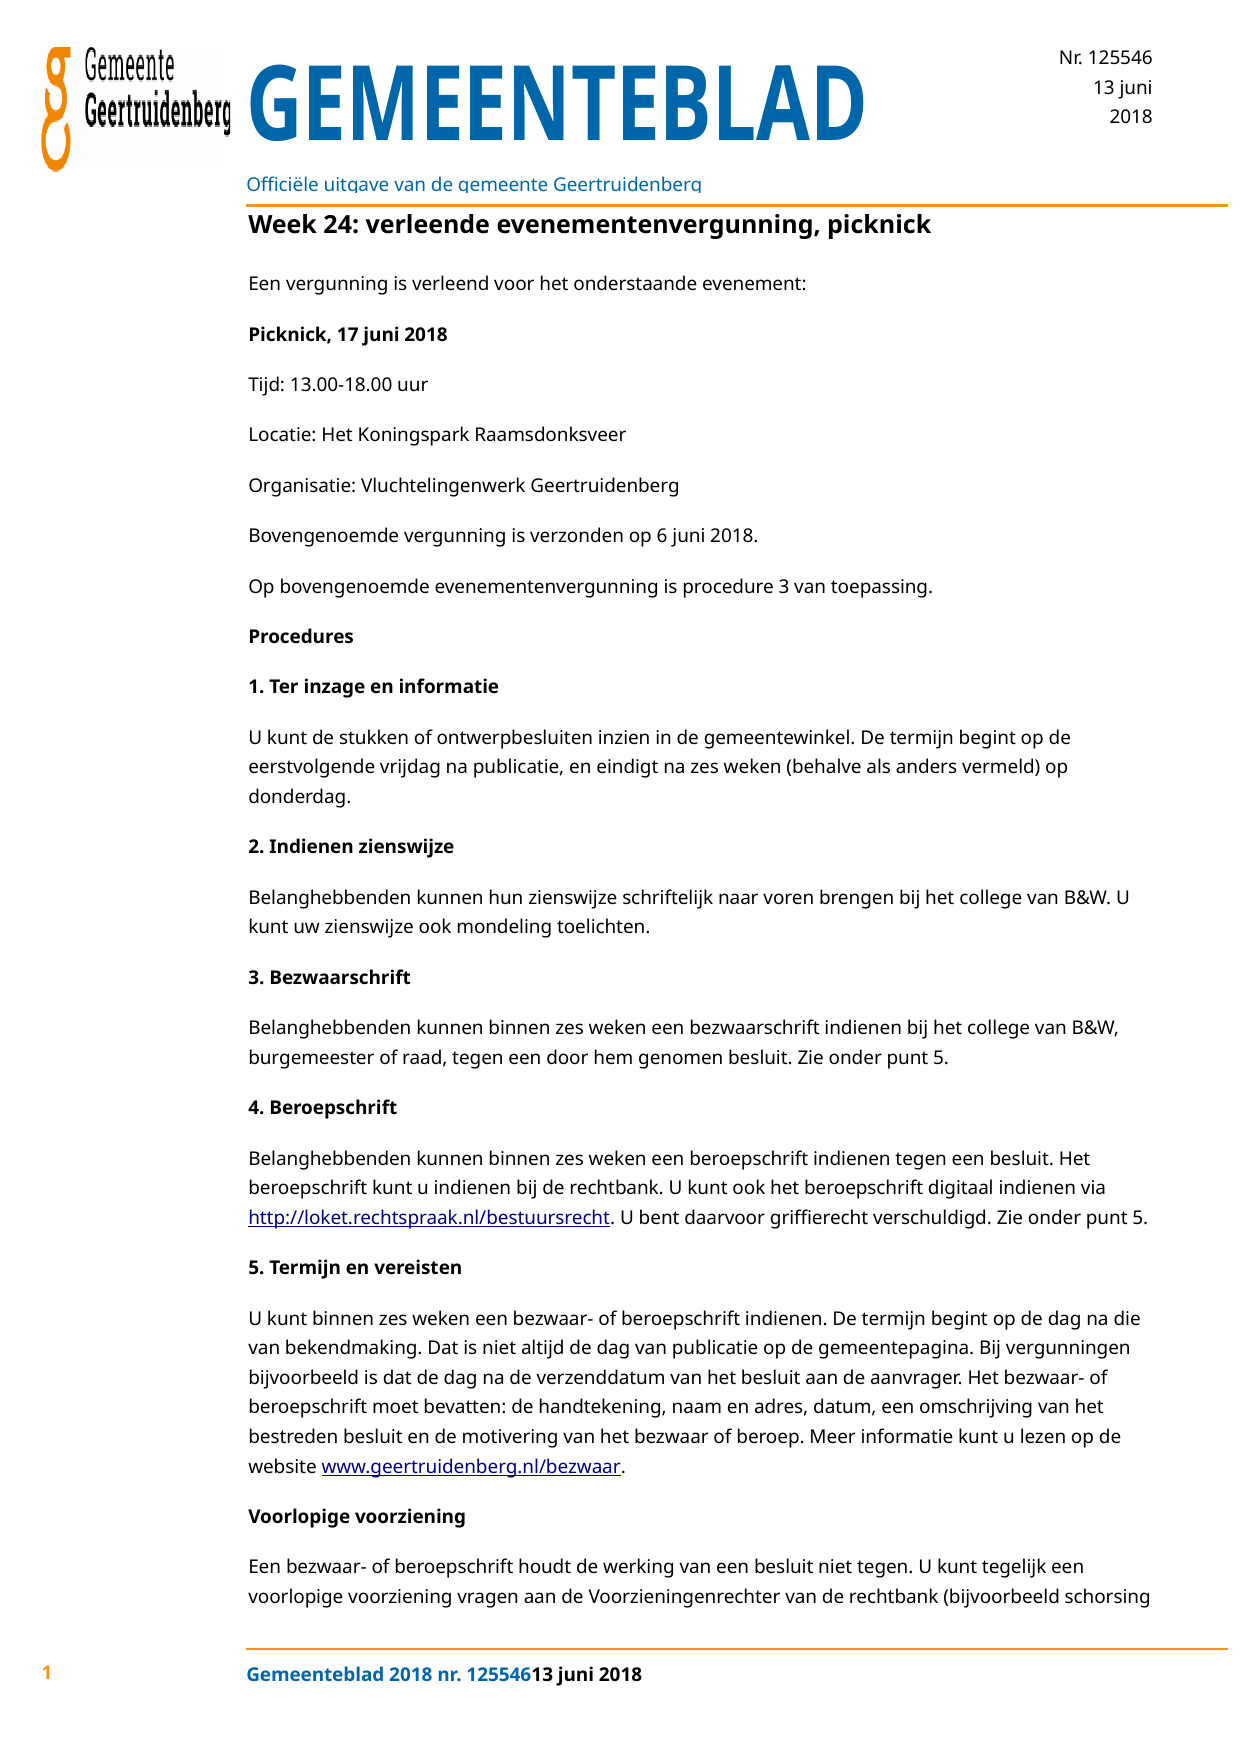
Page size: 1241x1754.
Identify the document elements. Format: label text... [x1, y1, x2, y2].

text U kunt binnen zes weken een bezwaar- of beroepschrift indienen. De termijn begint op de dag na die van bekendmaking. Dat is niet altijd de dag van publicatie op de gemeentepagina. Bij vergunningen bijvoorbeeld is dat de dag na de verzenddatum van het besluit aan de aanvrager. Het bezwaar- of beroepschrift moet bevatten: de handtekening, naam en adres, datum, een omschrijving van het bestreden besluit en de motivering van het bezwaar of beroep. Meer informatie kunt u lezen op de website www.geertruidenberg.nl/bezwaar. [248, 1305, 1152, 1478]
text Belanghebbenden kunnen binnen zes weken een bezwaarschrift indienen bij het college van B&W, burgemeester of raad, tegen een door hem genomen besluit. Zie onder punt 5. [248, 1014, 1152, 1070]
text Procedures [248, 623, 1152, 649]
text 4. Beroepschrift [248, 1094, 1152, 1120]
text Bovengenoemde vergunning is verzonden op 6 juni 2018. [248, 522, 1152, 548]
text Locatie: Het Koningspark Raamsdonksveer [248, 422, 1152, 447]
text Voorlopige voorziening [248, 1503, 1152, 1529]
text Belanghebbenden kunnen hun zienswijze schriftelijk naar voren brengen bij het college van B&W. U kunt uw zienswijze ook mondeling toelichten. [248, 884, 1152, 939]
text Belanghebbenden kunnen binnen zes weken een beroepschrift indienen tegen een besluit. Het beroepschrift kunt u indienen bij de rechtbank. U kunt ook het beroepschrift digitaal indienen via http://loket.rechtspraak.nl/bestuursrecht. U bent daarvoor griffierecht verschuldigd. Zie onder punt 5. [248, 1145, 1152, 1230]
text Een bezwaar- of beroepschrift houdt de werking van een besluit niet tegen. U kunt tegelijk een voorlopige voorziening vragen aan de Voorzieningenrechter van de rechtbank (bijvoorbeeld schorsing [248, 1554, 1152, 1609]
text Picknick, 17 juni 2018 [248, 321, 1152, 346]
text Organisatie: Vluchtelingenwerk Geertruidenberg [248, 472, 1152, 498]
picture [41, 47, 231, 172]
text Een vergunning is verleend voor het onderstaande evenement: [248, 270, 1152, 296]
text 5. Termijn en vereisten [248, 1254, 1152, 1280]
text Week 24: verleende evenementenvergunning, picknick [248, 207, 1152, 241]
text Op bovengenoemde evenementenvergunning is procedure 3 van toepassing. [248, 573, 1152, 598]
text U kunt de stukken of ontwerpbesluiten inzien in de gemeentewinkel. De termijn begint op de eerstvolgende vrijdag na publicatie, en eindigt na zes weken (behalve als anders vermeld) op donderdag. [248, 724, 1152, 809]
text Tijd: 13.00-18.00 uur [248, 371, 1152, 397]
text 3. Bezwaarschrift [248, 964, 1152, 990]
text 2. Indienen zienswijze [248, 834, 1152, 859]
text 1. Ter inzage en informatie [248, 674, 1152, 699]
